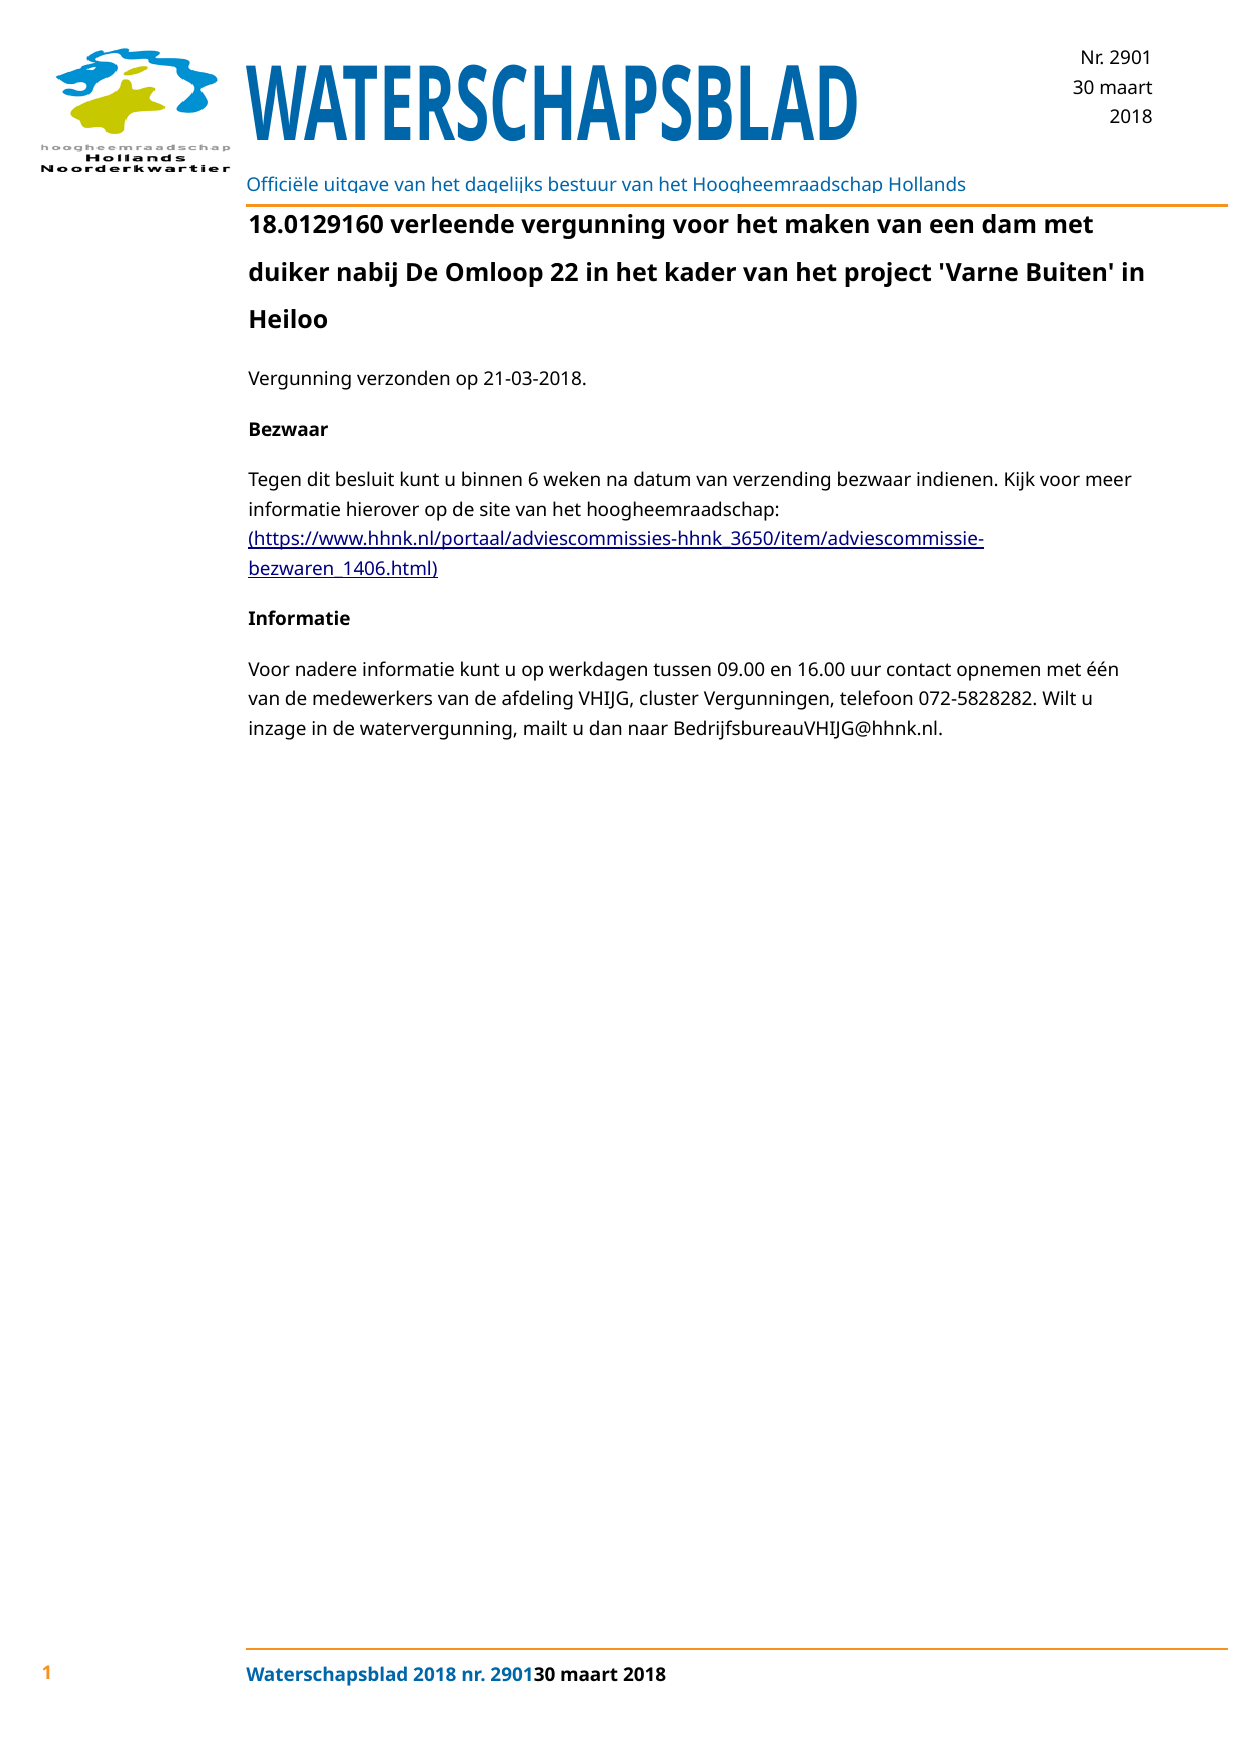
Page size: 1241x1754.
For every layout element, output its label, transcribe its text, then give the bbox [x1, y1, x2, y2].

text Voor nadere informatie kunt u op werkdagen tussen 09.00 en 16.00 uur contact opnemen met één van de medewerkers van de afdeling VHIJG, cluster Vergunningen, telefoon 072-5828282. Wilt u inzage in de watervergunning, mailt u dan naar BedrijfsbureauVHIJG@hhnk.nl. [248, 656, 1152, 741]
text Informatie [248, 606, 1152, 631]
text Bezwaar [248, 416, 1152, 442]
text Vergunning verzonden op 21-03-2018. [248, 366, 1152, 391]
text Tegen dit besluit kunt u binnen 6 weken na datum van verzending bezwaar indienen. Kijk voor meer informatie hierover op de site van het hoogheemraadschap: (https://www.hhnk.nl/portaal/adviescommissies-hhnk_3650/item/adviescommissie-bezwaren_1406.html) [248, 466, 1152, 581]
picture [41, 47, 231, 172]
text 18.0129160 verleende vergunning voor het maken van een dam met duiker nabij De Omloop 22 in het kader van het project 'Varne Buiten' in Heiloo [248, 207, 1152, 336]
